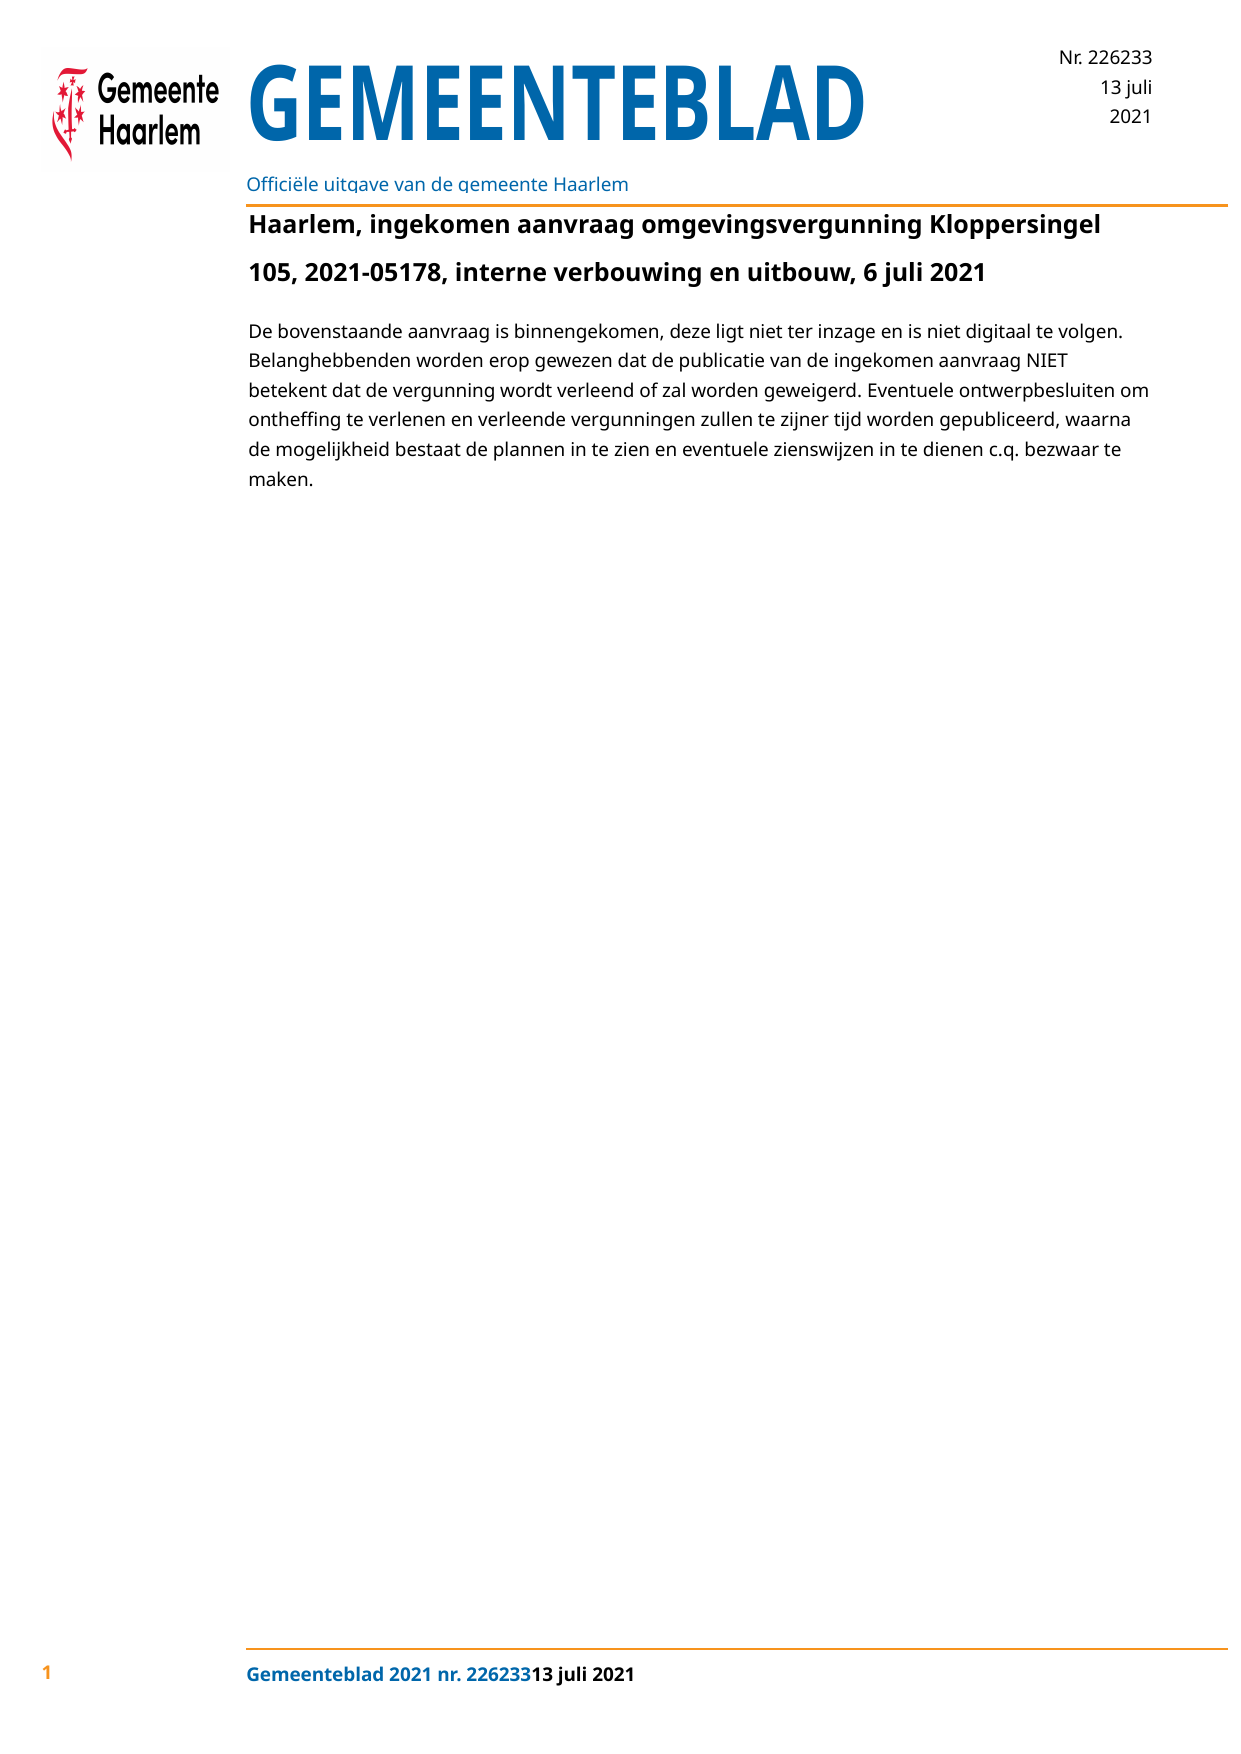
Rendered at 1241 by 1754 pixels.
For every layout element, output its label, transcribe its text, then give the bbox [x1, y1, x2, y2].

text De bovenstaande aanvraag is binnengekomen, deze ligt niet ter inzage en is niet digitaal te volgen. Belanghebbenden worden erop gewezen dat de publicatie van de ingekomen aanvraag NIET betekent dat de vergunning wordt verleend of zal worden geweigerd. Eventuele ontwerpbesluiten om ontheffing te verlenen en verleende vergunningen zullen te zijner tijd worden gepubliceerd, waarna de mogelijkheid bestaat de plannen in te zien en eventuele zienswijzen in te dienen c.q. bezwaar te maken. [248, 318, 1152, 492]
text Haarlem, ingekomen aanvraag omgevingsvergunning Kloppersingel 105, 2021-05178, interne verbouwing en uitbouw, 6 juli 2021 [248, 207, 1152, 288]
picture [41, 47, 231, 172]
